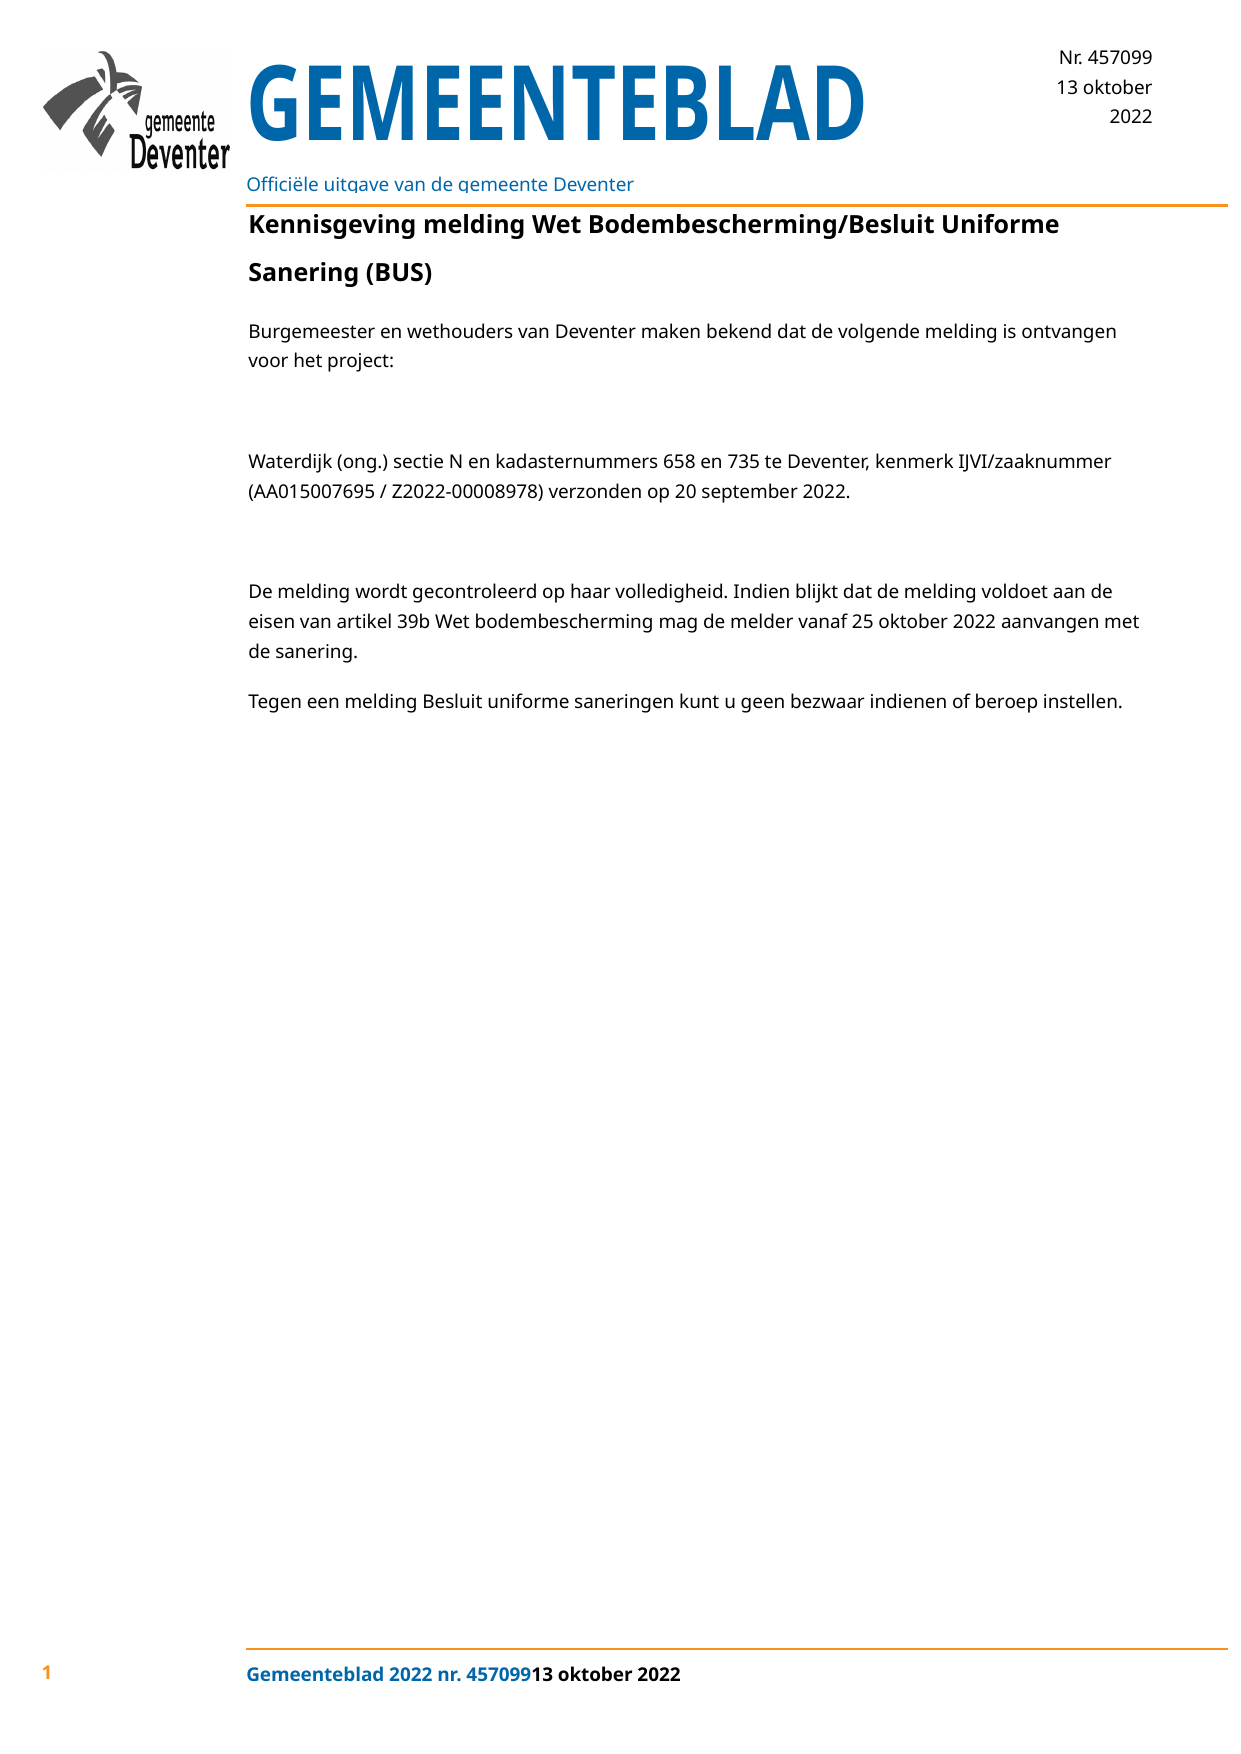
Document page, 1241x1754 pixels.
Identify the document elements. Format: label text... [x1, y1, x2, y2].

text Tegen een melding Besluit uniforme saneringen kunt u geen bezwaar indienen of beroep instellen. [248, 688, 1152, 714]
picture [41, 47, 231, 172]
text De melding wordt gecontroleerd op haar volledigheid. Indien blijkt dat de melding voldoet aan de eisen van artikel 39b Wet bodembescherming mag de melder vanaf 25 oktober 2022 aanvangen met de sanering. [248, 579, 1152, 664]
text Kennisgeving melding Wet Bodembescherming/Besluit Uniforme Sanering (BUS) [248, 207, 1152, 288]
text Burgemeester en wethouders van Deventer maken bekend dat de volgende melding is ontvangen voor het project: [248, 318, 1152, 373]
text Waterdijk (ong.) sectie N en kadasternummers 658 en 735 te Deventer, kenmerk IJVI/zaaknummer (AA015007695 / Z2022-00008978) verzonden op 20 september 2022. [248, 448, 1152, 504]
